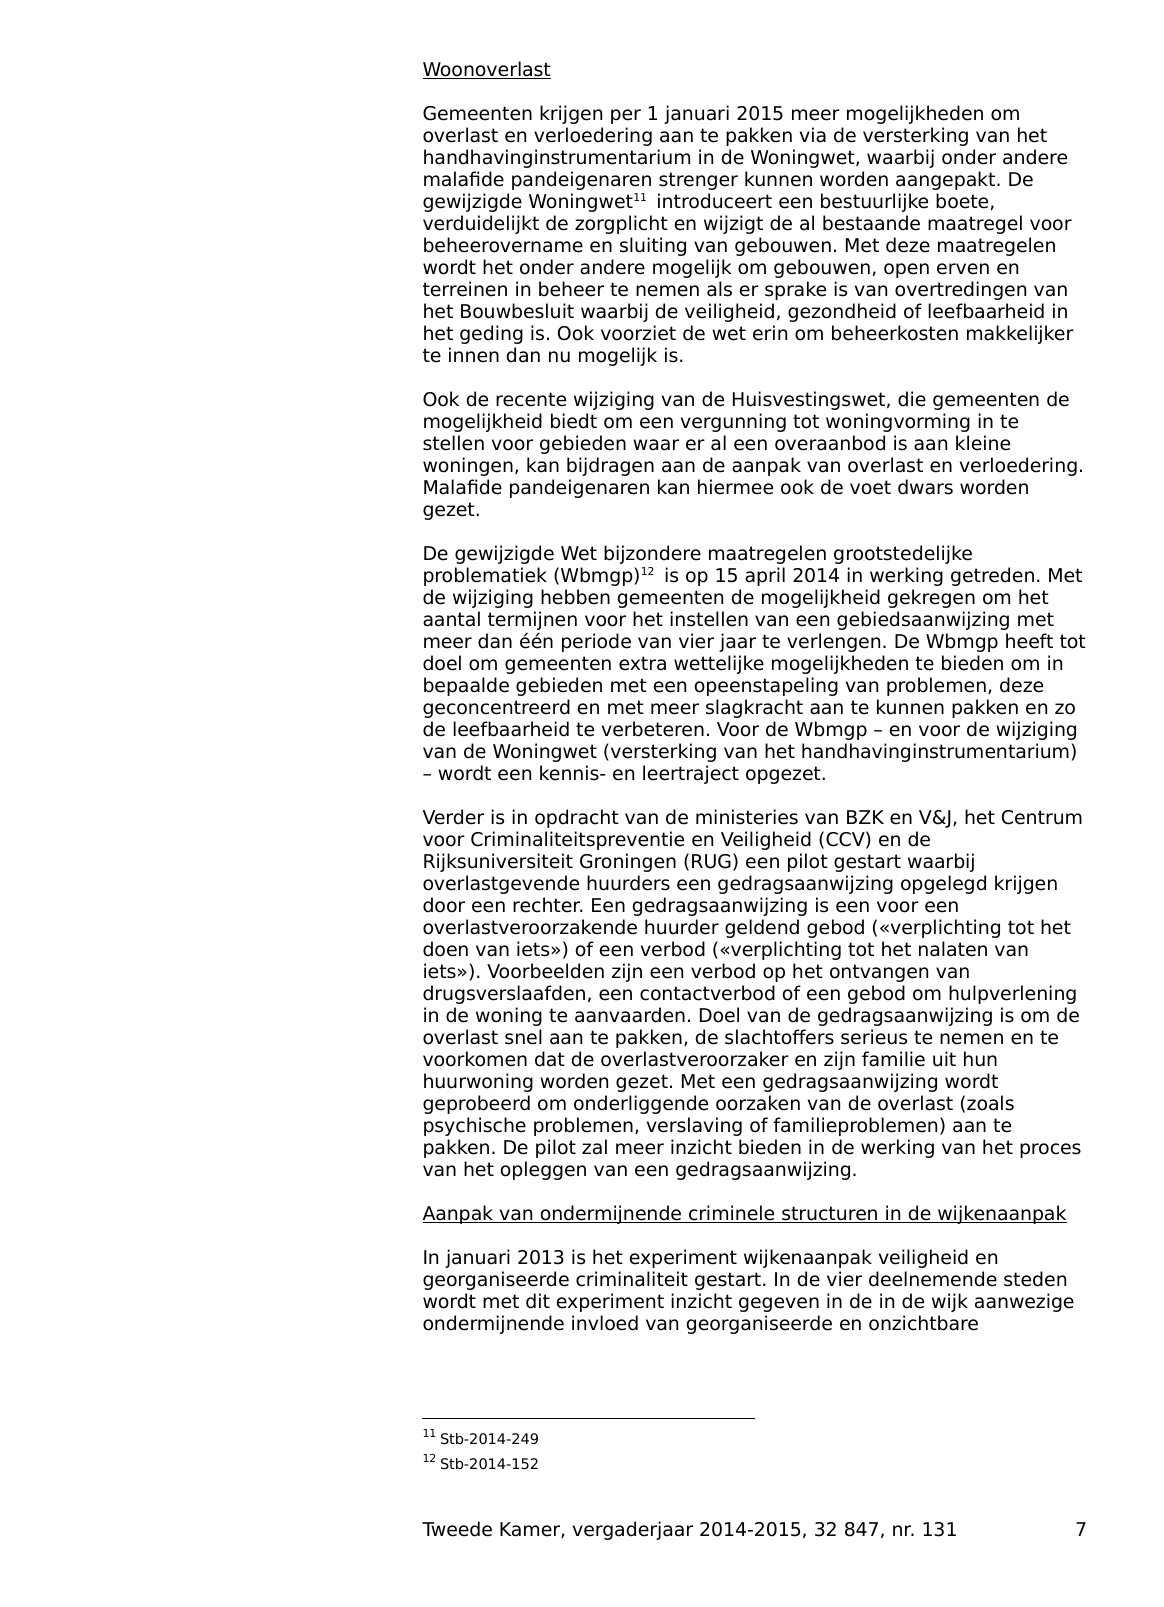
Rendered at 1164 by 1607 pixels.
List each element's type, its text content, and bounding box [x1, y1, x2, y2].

text Verder is in opdracht van de ministeries van BZK en V&J, het Centrum voor Criminaliteitspreventie en Veiligheid (CCV) en de Rijksuniversiteit Groningen (RUG) een pilot gestart waarbij overlastgevende huurders een gedragsaanwijzing opgelegd krijgen door een rechter. Een gedragsaanwijzing is een voor een overlastveroorzakende huurder geldend gebod («verplichting tot het doen van iets») of een verbod («verplichting tot het nalaten van iets»). Voorbeelden zijn een verbod op het ontvangen van drugsverslaafden, een contactverbod of een gebod om hulpverlening in de woning te aanvaarden. Doel van de gedragsaanwijzing is om de overlast snel aan te pakken, de slachtoffers serieus te nemen en te voorkomen dat de overlastveroorzaker en zijn familie uit hun huurwoning worden gezet. Met een gedragsaanwijzing wordt geprobeerd om onderliggende oorzaken van de overlast (zoals psychische problemen, verslaving of familieproblemen) aan te pakken. De pilot zal meer inzicht bieden in de werking van het proces van het opleggen van een gedragsaanwijzing. [422, 807, 1087, 1181]
subtitle Aanpak van ondermijnende criminele structuren in de wijkenaanpak [422, 1203, 1087, 1225]
text Gemeenten krijgen per 1 januari 2015 meer mogelijkheden om overlast en verloedering aan te pakken via de versterking van het handhavinginstrumentarium in de Woningwet, waarbij onder andere malafide pandeigenaren strenger kunnen worden aangepakt. De gewijzigde Woningwet introduceert een bestuurlijke boete, verduidelijkt de zorgplicht en wijzigt de al bestaande maatregel voor beheerovername en sluiting van gebouwen. Met deze maatregelen wordt het onder andere mogelijk om gebouwen, open erven en terreinen in beheer te nemen als er sprake is van overtredingen van het Bouwbesluit waarbij de veiligheid, gezondheid of leefbaarheid in het geding is. Ook voorziet de wet erin om beheerkosten makkelijker te innen dan nu mogelijk is. [422, 103, 1087, 367]
text De gewijzigde Wet bijzondere maatregelen grootstedelijke problematiek (Wbmgp) is op 15 april 2014 in werking getreden. Met de wijziging hebben gemeenten de mogelijkheid gekregen om het aantal termijnen voor het instellen van een gebiedsaanwijzing met meer dan één periode van vier jaar te verlengen. De Wbmgp heeft tot doel om gemeenten extra wettelijke mogelijkheden te bieden om in bepaalde gebieden met een opeenstapeling van problemen, deze geconcentreerd en met meer slagkracht aan te kunnen pakken en zo de leefbaarheid te verbeteren. Voor de Wbmgp – en voor de wijziging van de Woningwet (versterking van het handhavinginstrumentarium) – wordt een kennis- en leertraject opgezet. [422, 543, 1087, 785]
text Stb-2014-152 [422, 1452, 1087, 1474]
text Stb-2014-249 [422, 1427, 1087, 1449]
text Ook de recente wijziging van de Huisvestingswet, die gemeenten de mogelijkheid biedt om een vergunning tot woningvorming in te stellen voor gebieden waar er al een overaanbod is aan kleine woningen, kan bijdragen aan de aanpak van overlast en verloedering. Malafide pandeigenaren kan hiermee ook de voet dwars worden gezet. [422, 389, 1087, 521]
subtitle Woonoverlast [422, 59, 1087, 81]
text In januari 2013 is het experiment wijkenaanpak veiligheid en georganiseerde criminaliteit gestart. In de vier deelnemende steden wordt met dit experiment inzicht gegeven in de in de wijk aanwezige ondermijnende invloed van georganiseerde en onzichtbare [422, 1247, 1087, 1335]
